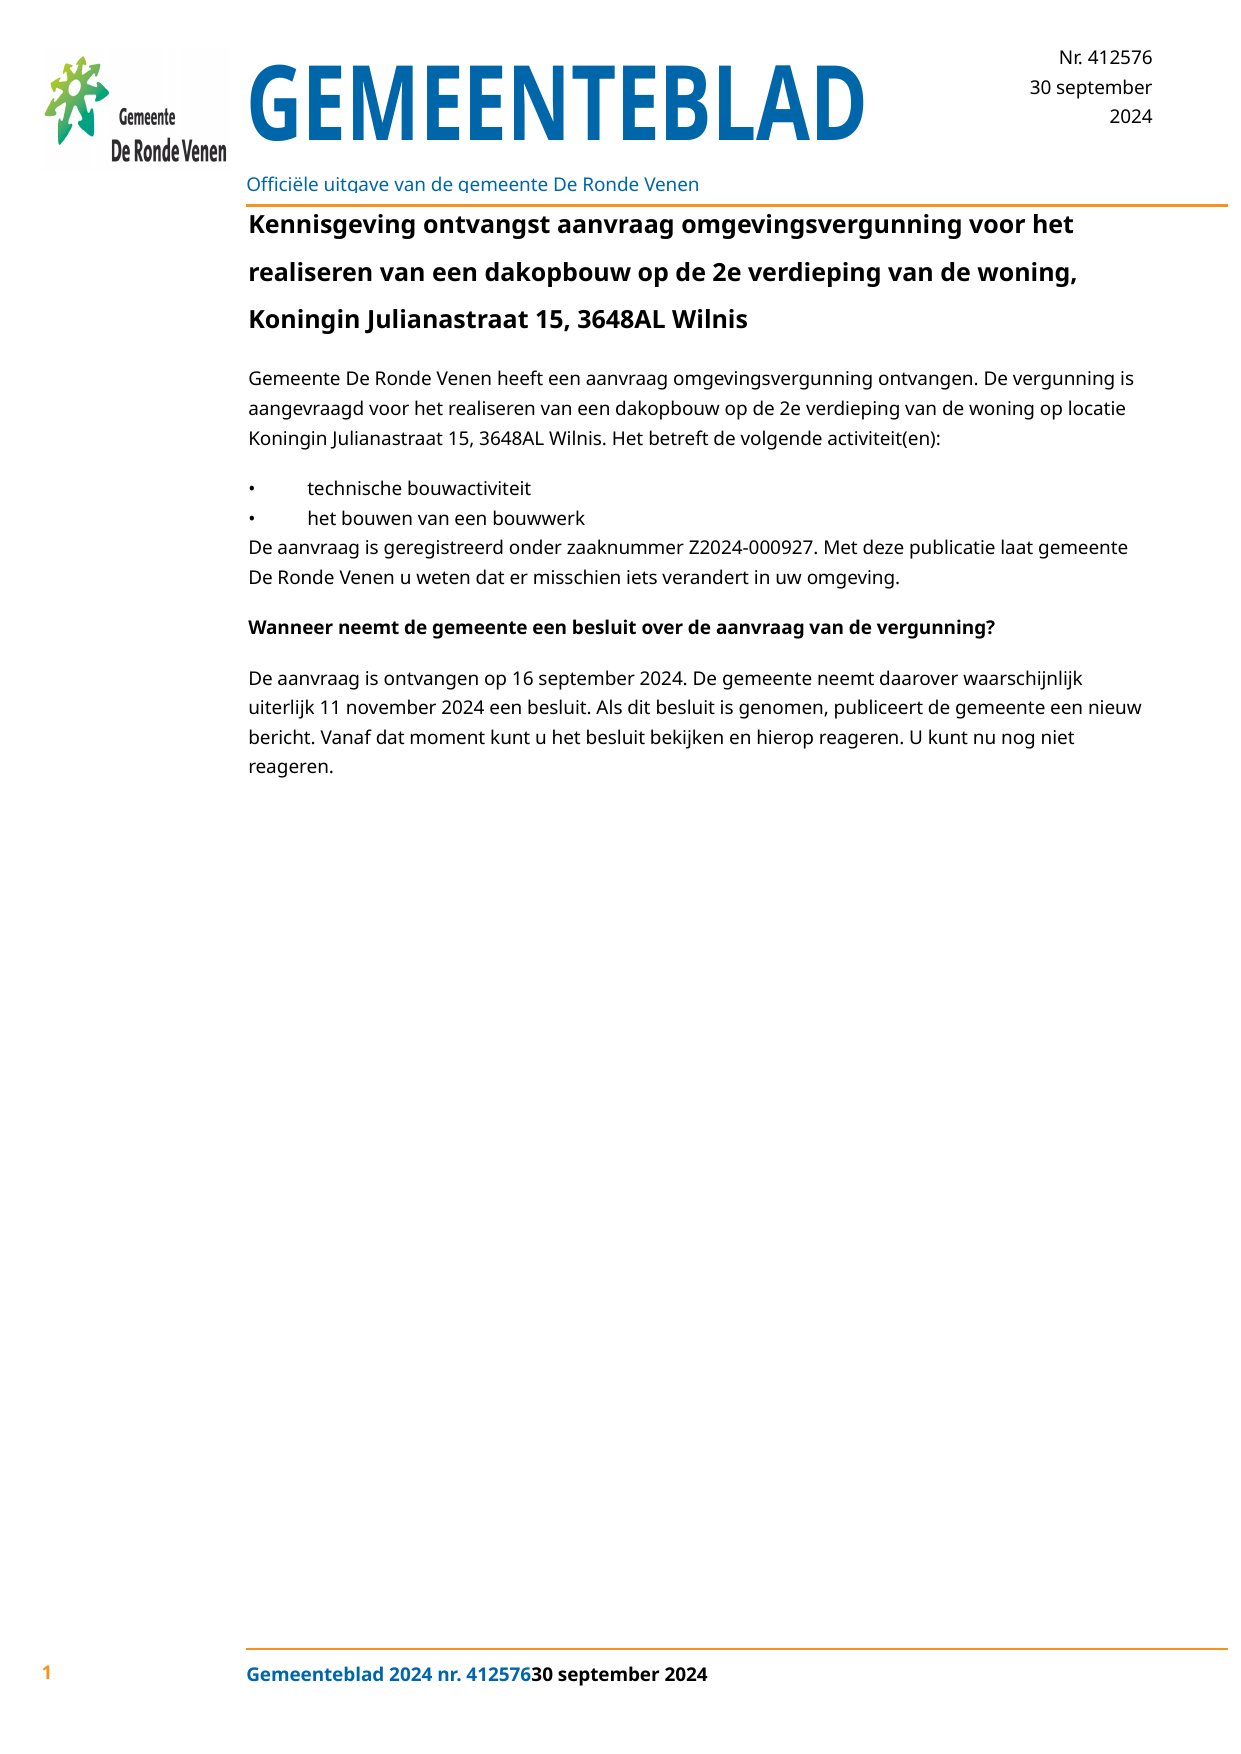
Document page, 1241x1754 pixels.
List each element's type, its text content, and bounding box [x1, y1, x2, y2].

text Kennisgeving ontvangst aanvraag omgevingsvergunning voor het realiseren van een dakopbouw op de 2e verdieping van de woning, Koningin Julianastraat 15, 3648AL Wilnis [248, 207, 1152, 336]
picture [41, 47, 231, 172]
list het bouwen van een bouwwerk [248, 505, 1152, 530]
text Gemeente De Ronde Venen heeft een aanvraag omgevingsvergunning ontvangen. De vergunning is aangevraagd voor het realiseren van een dakopbouw op de 2e verdieping van de woning op locatie Koningin Julianastraat 15, 3648AL Wilnis. Het betreft de volgende activiteit(en): [248, 366, 1152, 450]
list technische bouwactiviteit [248, 475, 1152, 501]
text Wanneer neemt de gemeente een besluit over de aanvraag van de vergunning? [248, 614, 1152, 640]
text De aanvraag is ontvangen op 16 september 2024. De gemeente neemt daarover waarschijnlijk uiterlijk 11 november 2024 een besluit. Als dit besluit is genomen, publiceert de gemeente een nieuw bericht. Vanaf dat moment kunt u het besluit bekijken en hierop reageren. U kunt nu nog niet reageren. [248, 665, 1152, 779]
text De aanvraag is geregistreerd onder zaaknummer Z2024-000927. Met deze publicatie laat gemeente De Ronde Venen u weten dat er misschien iets verandert in uw omgeving. [248, 534, 1152, 589]
